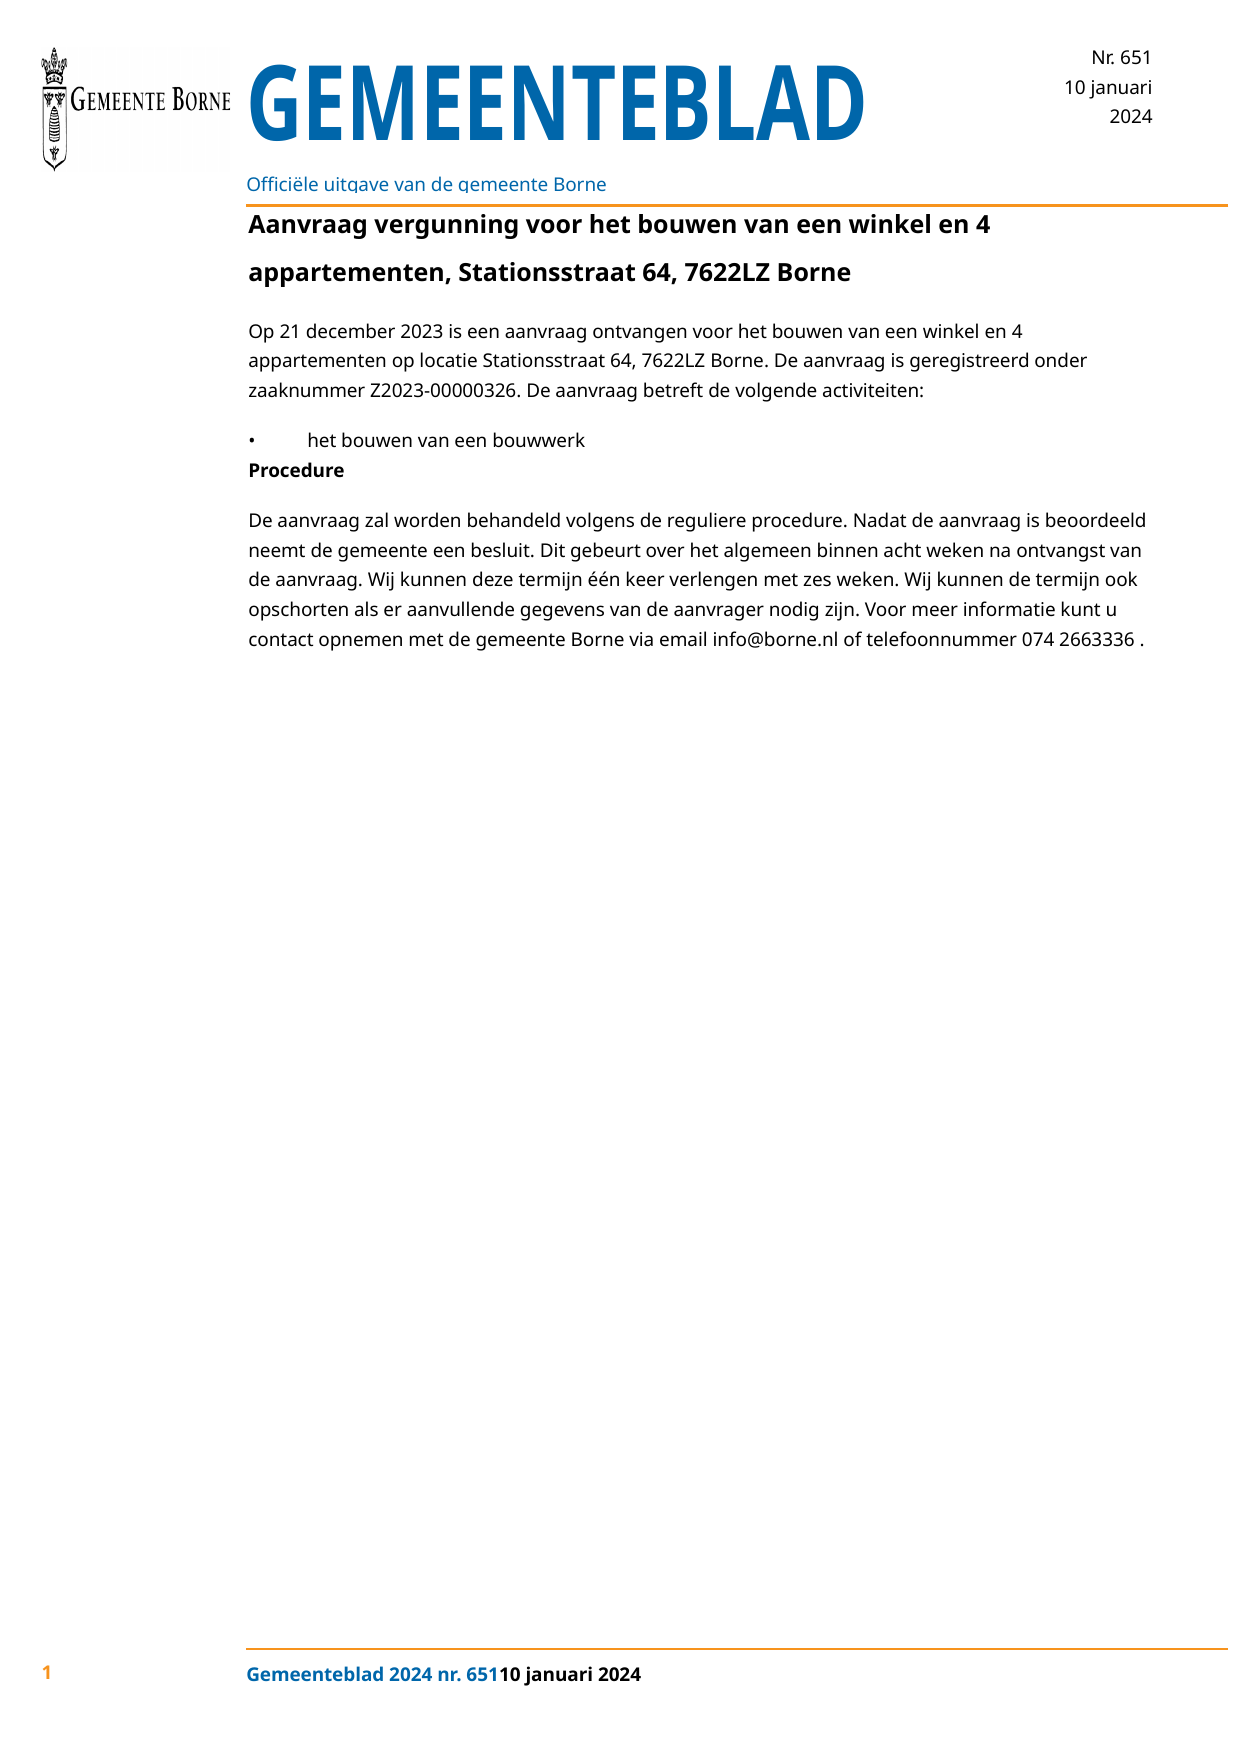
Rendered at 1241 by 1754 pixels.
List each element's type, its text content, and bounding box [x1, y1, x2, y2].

list het bouwen van een bouwwerk [248, 427, 1152, 453]
text De aanvraag zal worden behandeld volgens de reguliere procedure. Nadat de aanvraag is beoordeeld neemt de gemeente een besluit. Dit gebeurt over het algemeen binnen acht weken na ontvangst van de aanvraag. Wij kunnen deze termijn één keer verlengen met zes weken. Wij kunnen de termijn ook opschorten als er aanvullende gegevens van de aanvrager nodig zijn. Voor meer informatie kunt u contact opnemen met de gemeente Borne via email info@borne.nl of telefoonnummer 074 2663336 . [248, 507, 1152, 652]
text Aanvraag vergunning voor het bouwen van een winkel en 4 appartementen, Stationsstraat 64, 7622LZ Borne [248, 207, 1152, 288]
text Procedure [248, 457, 1152, 483]
text Op 21 december 2023 is een aanvraag ontvangen voor het bouwen van een winkel en 4 appartementen op locatie Stationsstraat 64, 7622LZ Borne. De aanvraag is geregistreerd onder zaaknummer Z2023-00000326. De aanvraag betreft de volgende activiteiten: [248, 318, 1152, 403]
picture [41, 47, 231, 172]
